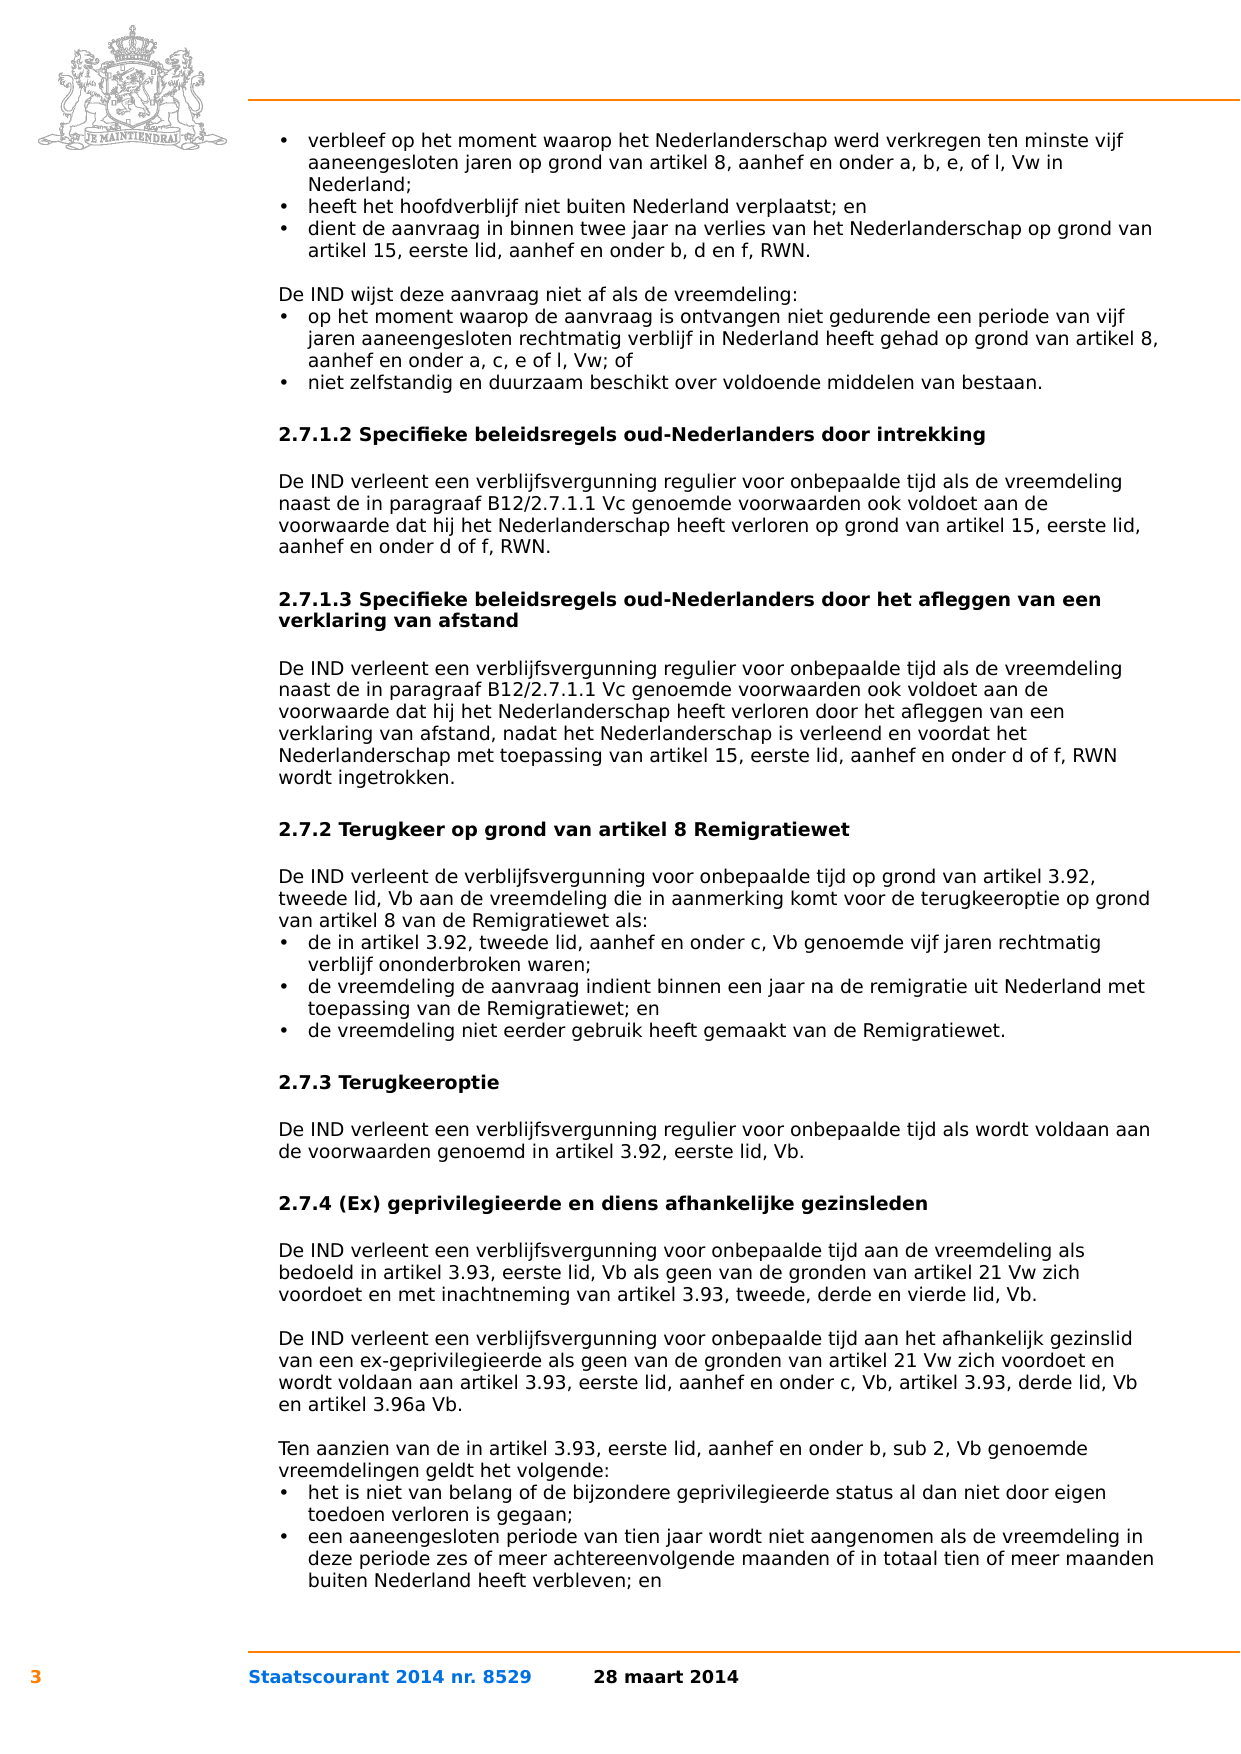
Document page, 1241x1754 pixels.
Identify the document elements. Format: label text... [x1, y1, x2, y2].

text • niet zelfstandig en duurzaam beschikt over voldoende middelen van bestaan. [278, 372, 1163, 393]
text De IND wijst deze aanvraag niet af als de vreemdeling: [278, 284, 1163, 306]
subtitle 2.7.1.3 Specifieke beleidsregels oud-Nederlanders door het afleggen van een verklaring van afstand [278, 588, 1163, 632]
subtitle 2.7.1.2 Specifieke beleidsregels oud-Nederlanders door intrekking [278, 423, 1163, 446]
text Ten aanzien van de in artikel 3.93, eerste lid, aanhef en onder b, sub 2, Vb genoemde vreemdelingen geldt het volgende: [278, 1438, 1163, 1482]
text De IND verleent een verblijfsvergunning regulier voor onbepaalde tijd als de vreemdeling naast de in paragraaf B12/2.7.1.1 Vc genoemde voorwaarden ook voldoet aan de voorwaarde dat hij het Nederlanderschap heeft verloren op grond van artikel 15, eerste lid, aanhef en onder d of f, RWN. [278, 471, 1163, 558]
text • op het moment waarop de aanvraag is ontvangen niet gedurende een periode van vijf jaren aaneengesloten rechtmatig verblijf in Nederland heeft gehad op grond van artikel 8, aanhef en onder a, c, e of l, Vw; of [278, 306, 1163, 372]
subtitle 2.7.2 Terugkeer op grond van artikel 8 Remigratiewet [278, 819, 1163, 841]
text De IND verleent een verblijfsvergunning regulier voor onbepaalde tijd als de vreemdeling naast de in paragraaf B12/2.7.1.1 Vc genoemde voorwaarden ook voldoet aan de voorwaarde dat hij het Nederlanderschap heeft verloren door het afleggen van een verklaring van afstand, nadat het Nederlanderschap is verleend en voordat het Nederlanderschap met toepassing van artikel 15, eerste lid, aanhef en onder d of f, RWN wordt ingetrokken. [278, 657, 1163, 789]
text • de in artikel 3.92, tweede lid, aanhef en onder c, Vb genoemde vijf jaren rechtmatig verblijf ononderbroken waren; [278, 932, 1163, 976]
text • de vreemdeling niet eerder gebruik heeft gemaakt van de Remigratiewet. [278, 1020, 1163, 1042]
picture [38, 25, 227, 150]
subtitle 2.7.4 (Ex) geprivilegieerde en diens afhankelijke gezinsleden [278, 1193, 1163, 1215]
text De IND verleent de verblijfsvergunning voor onbepaalde tijd op grond van artikel 3.92, tweede lid, Vb aan de vreemdeling die in aanmerking komt voor de terugkeeroptie op grond van artikel 8 van de Remigratiewet als: [278, 866, 1163, 932]
text • dient de aanvraag in binnen twee jaar na verlies van het Nederlanderschap op grond van artikel 15, eerste lid, aanhef en onder b, d en f, RWN. [278, 218, 1163, 262]
text • een aaneengesloten periode van tien jaar wordt niet aangenomen als de vreemdeling in deze periode zes of meer achtereenvolgende maanden of in totaal tien of meer maanden buiten Nederland heeft verbleven; en [278, 1526, 1163, 1591]
text • de vreemdeling de aanvraag indient binnen een jaar na de remigratie uit Nederland met toepassing van de Remigratiewet; en [278, 976, 1163, 1020]
text De IND verleent een verblijfsvergunning voor onbepaalde tijd aan de vreemdeling als bedoeld in artikel 3.93, eerste lid, Vb als geen van de gronden van artikel 21 Vw zich voordoet en met inachtneming van artikel 3.93, tweede, derde en vierde lid, Vb. [278, 1240, 1163, 1306]
text • het is niet van belang of de bijzondere geprivilegieerde status al dan niet door eigen toedoen verloren is gegaan; [278, 1482, 1163, 1526]
text De IND verleent een verblijfsvergunning regulier voor onbepaalde tijd als wordt voldaan aan de voorwaarden genoemd in artikel 3.92, eerste lid, Vb. [278, 1119, 1163, 1163]
text • verbleef op het moment waarop het Nederlanderschap werd verkregen ten minste vijf aaneengesloten jaren op grond van artikel 8, aanhef en onder a, b, e, of l, Vw in Nederland; [278, 130, 1163, 196]
text • heeft het hoofdverblijf niet buiten Nederland verplaatst; en [278, 196, 1163, 218]
text De IND verleent een verblijfsvergunning voor onbepaalde tijd aan het afhankelijk gezinslid van een ex-geprivilegieerde als geen van de gronden van artikel 21 Vw zich voordoet en wordt voldaan aan artikel 3.93, eerste lid, aanhef en onder c, Vb, artikel 3.93, derde lid, Vb en artikel 3.96a Vb. [278, 1328, 1163, 1416]
subtitle 2.7.3 Terugkeeroptie [278, 1072, 1163, 1094]
